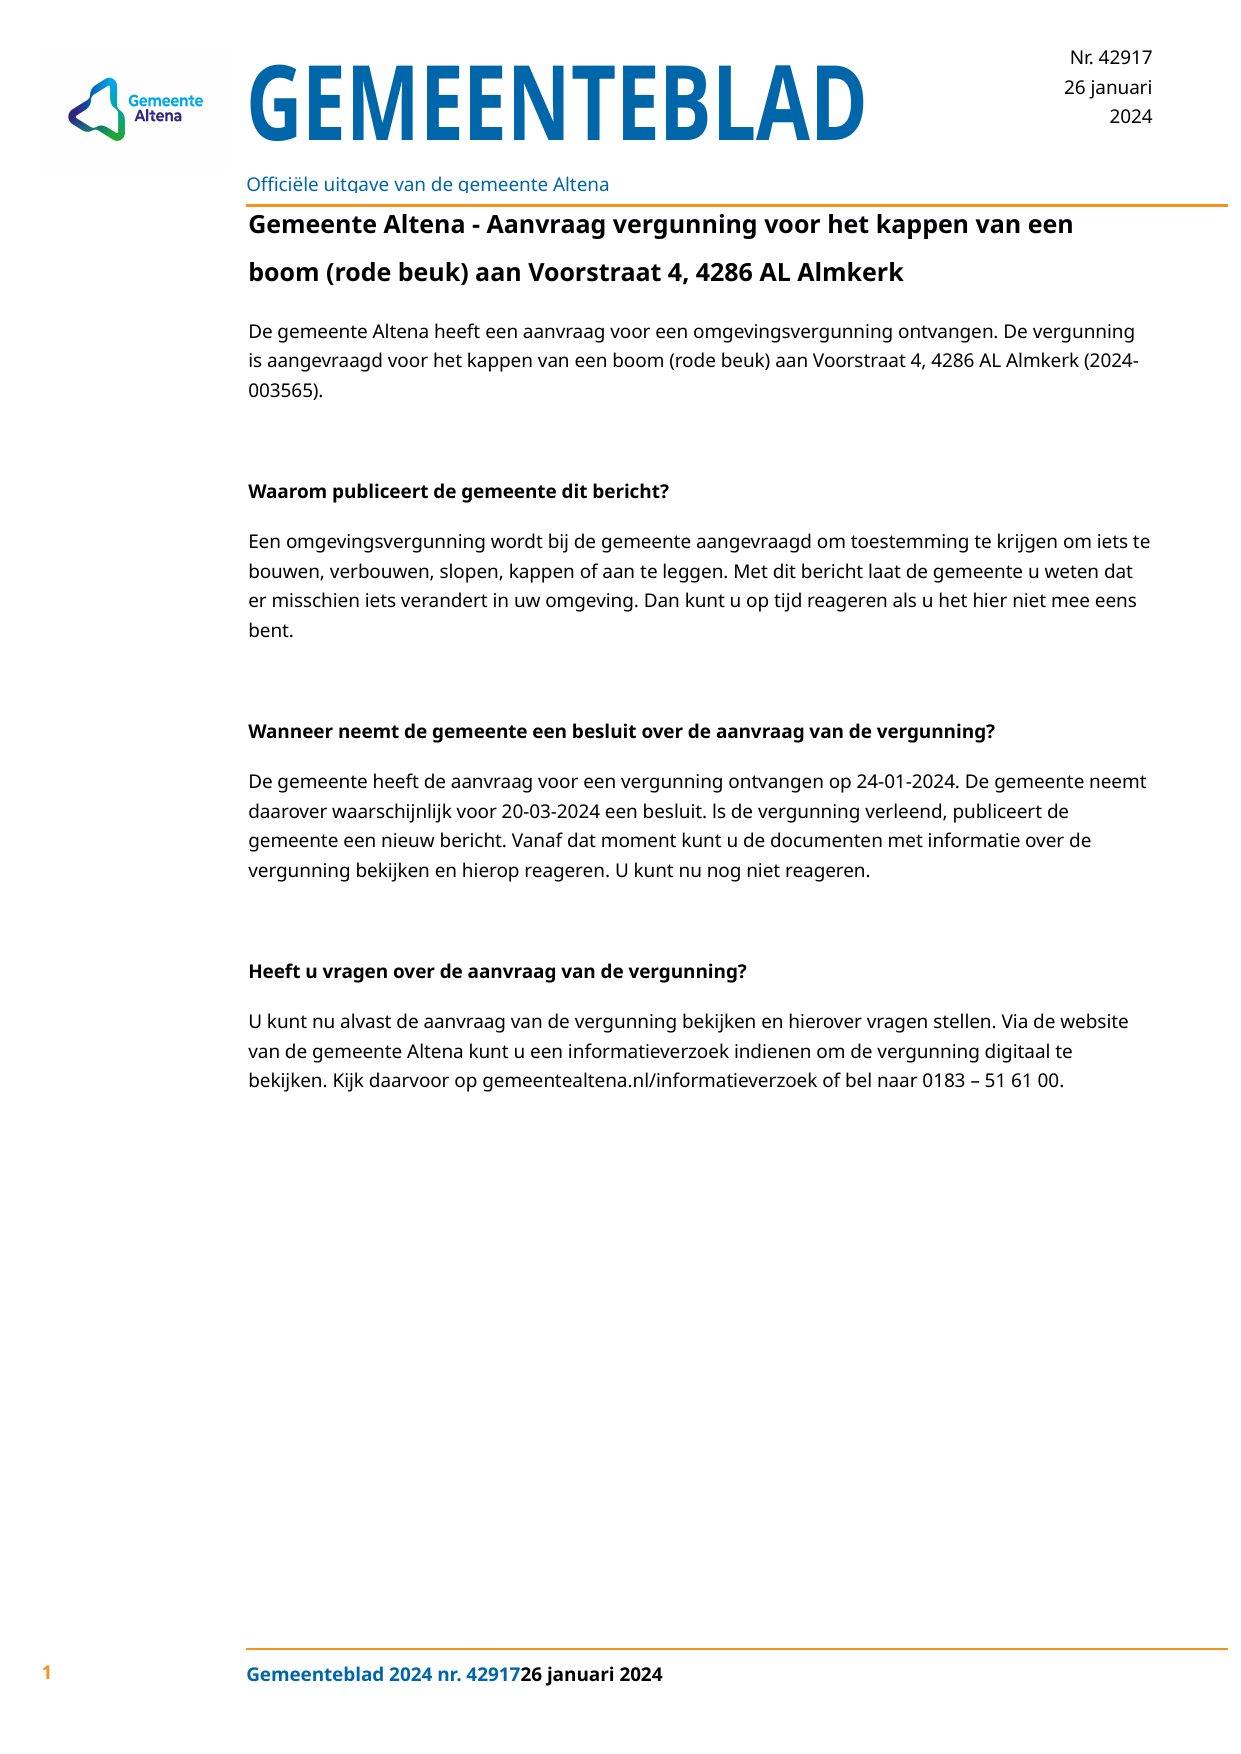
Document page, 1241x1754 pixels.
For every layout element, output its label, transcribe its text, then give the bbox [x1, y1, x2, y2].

text U kunt nu alvast de aanvraag van de vergunning bekijken en hierover vragen stellen. Via de website van de gemeente Altena kunt u een informatieverzoek indienen om de vergunning digitaal te bekijken. Kijk daarvoor op gemeentealtena.nl/informatieverzoek of bel naar 0183 – 51 61 00. [248, 1008, 1152, 1093]
text Heeft u vragen over de aanvraag van de vergunning? [248, 958, 1152, 984]
text Wanneer neemt de gemeente een besluit over de aanvraag van de vergunning? [248, 718, 1152, 744]
text Gemeente Altena - Aanvraag vergunning voor het kappen van een boom (rode beuk) aan Voorstraat 4, 4286 AL Almkerk [248, 207, 1152, 288]
text De gemeente Altena heeft een aanvraag voor een omgevingsvergunning ontvangen. De vergunning is aangevraagd voor het kappen van een boom (rode beuk) aan Voorstraat 4, 4286 AL Almkerk (2024-003565). [248, 318, 1152, 403]
text Waarom publiceert de gemeente dit bericht? [248, 478, 1152, 504]
text Een omgevingsvergunning wordt bij de gemeente aangevraagd om toestemming te krijgen om iets te bouwen, verbouwen, slopen, kappen of aan te leggen. Met dit bericht laat de gemeente u weten dat er misschien iets verandert in uw omgeving. Dan kunt u op tijd reageren als u het hier niet mee eens bent. [248, 528, 1152, 643]
text De gemeente heeft de aanvraag voor een vergunning ontvangen op 24-01-2024. De gemeente neemt daarover waarschijnlijk voor 20-03-2024 een besluit. ls de vergunning verleend, publiceert de gemeente een nieuw bericht. Vanaf dat moment kunt u de documenten met informatie over de vergunning bekijken en hierop reageren. U kunt nu nog niet reageren. [248, 768, 1152, 883]
picture [41, 47, 231, 172]
